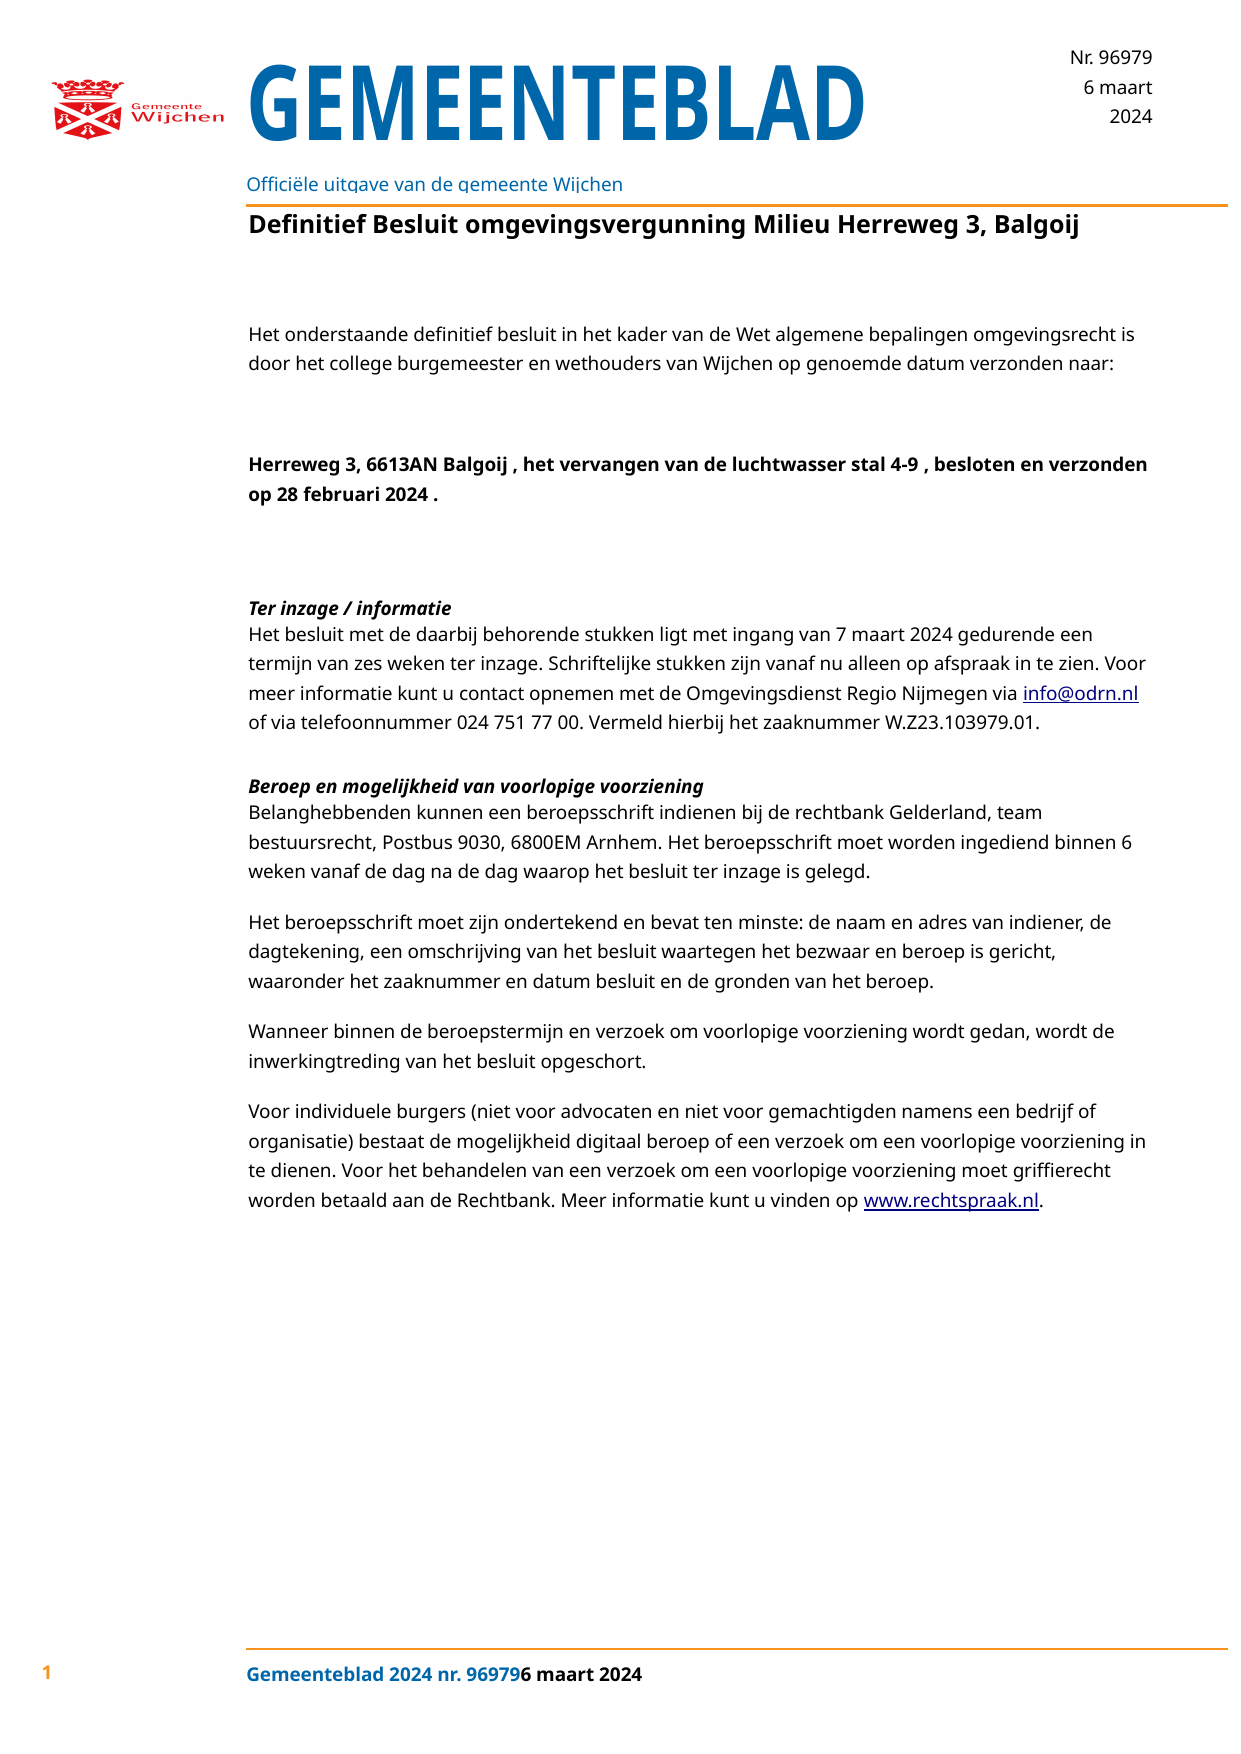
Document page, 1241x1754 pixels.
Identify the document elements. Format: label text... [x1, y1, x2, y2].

text Beroep en mogelijkheid van voorlopige voorziening [248, 773, 1152, 799]
text Belanghebbenden kunnen een beroepsschrift indienen bij de rechtbank Gelderland, team bestuursrecht, Postbus 9030, 6800EM Arnhem. Het beroepsschrift moet worden ingediend binnen 6 weken vanaf de dag na de dag waarop het besluit ter inzage is gelegd. [248, 799, 1152, 884]
text Definitief Besluit omgevingsvergunning Milieu Herreweg 3, Balgoij [248, 207, 1152, 241]
text Het beroepsschrift moet zijn ondertekend en bevat ten minste: de naam en adres van indiener, de dagtekening, een omschrijving van het besluit waartegen het bezwaar en beroep is gericht, waaronder het zaaknummer en datum besluit en de gronden van het beroep. [248, 909, 1152, 994]
text Ter inzage / informatie [248, 595, 1152, 621]
picture [41, 47, 231, 172]
text Het besluit met de daarbij behorende stukken ligt met ingang van 7 maart 2024 gedurende een termijn van zes weken ter inzage. Schriftelijke stukken zijn vanaf nu alleen op afspraak in te zien. Voor meer informatie kunt u contact opnemen met de Omgevingsdienst Regio Nijmegen via info@odrn.nl of via telefoonnummer 024 751 77 00. Vermeld hierbij het zaaknummer W.Z23.103979.01. [248, 621, 1152, 735]
text Wanneer binnen de beroepstermijn en verzoek om voorlopige voorziening wordt gedan, wordt de inwerkingtreding van het besluit opgeschort. [248, 1018, 1152, 1074]
text Herreweg 3, 6613AN Balgoij , het vervangen van de luchtwasser stal 4-9 , besloten en verzonden op 28 februari 2024 . [248, 451, 1152, 506]
text Voor individuele burgers (niet voor advocaten en niet voor gemachtigden namens een bedrijf of organisatie) bestaat de mogelijkheid digitaal beroep of een verzoek om een voorlopige voorziening in te dienen. Voor het behandelen van een verzoek om een voorlopige voorziening moet griffierecht worden betaald aan de Rechtbank. Meer informatie kunt u vinden op www.rechtspraak.nl. [248, 1098, 1152, 1213]
text Het onderstaande definitief besluit in het kader van de Wet algemene bepalingen omgevingsrecht is door het college burgemeester en wethouders van Wijchen op genoemde datum verzonden naar: [248, 321, 1152, 376]
